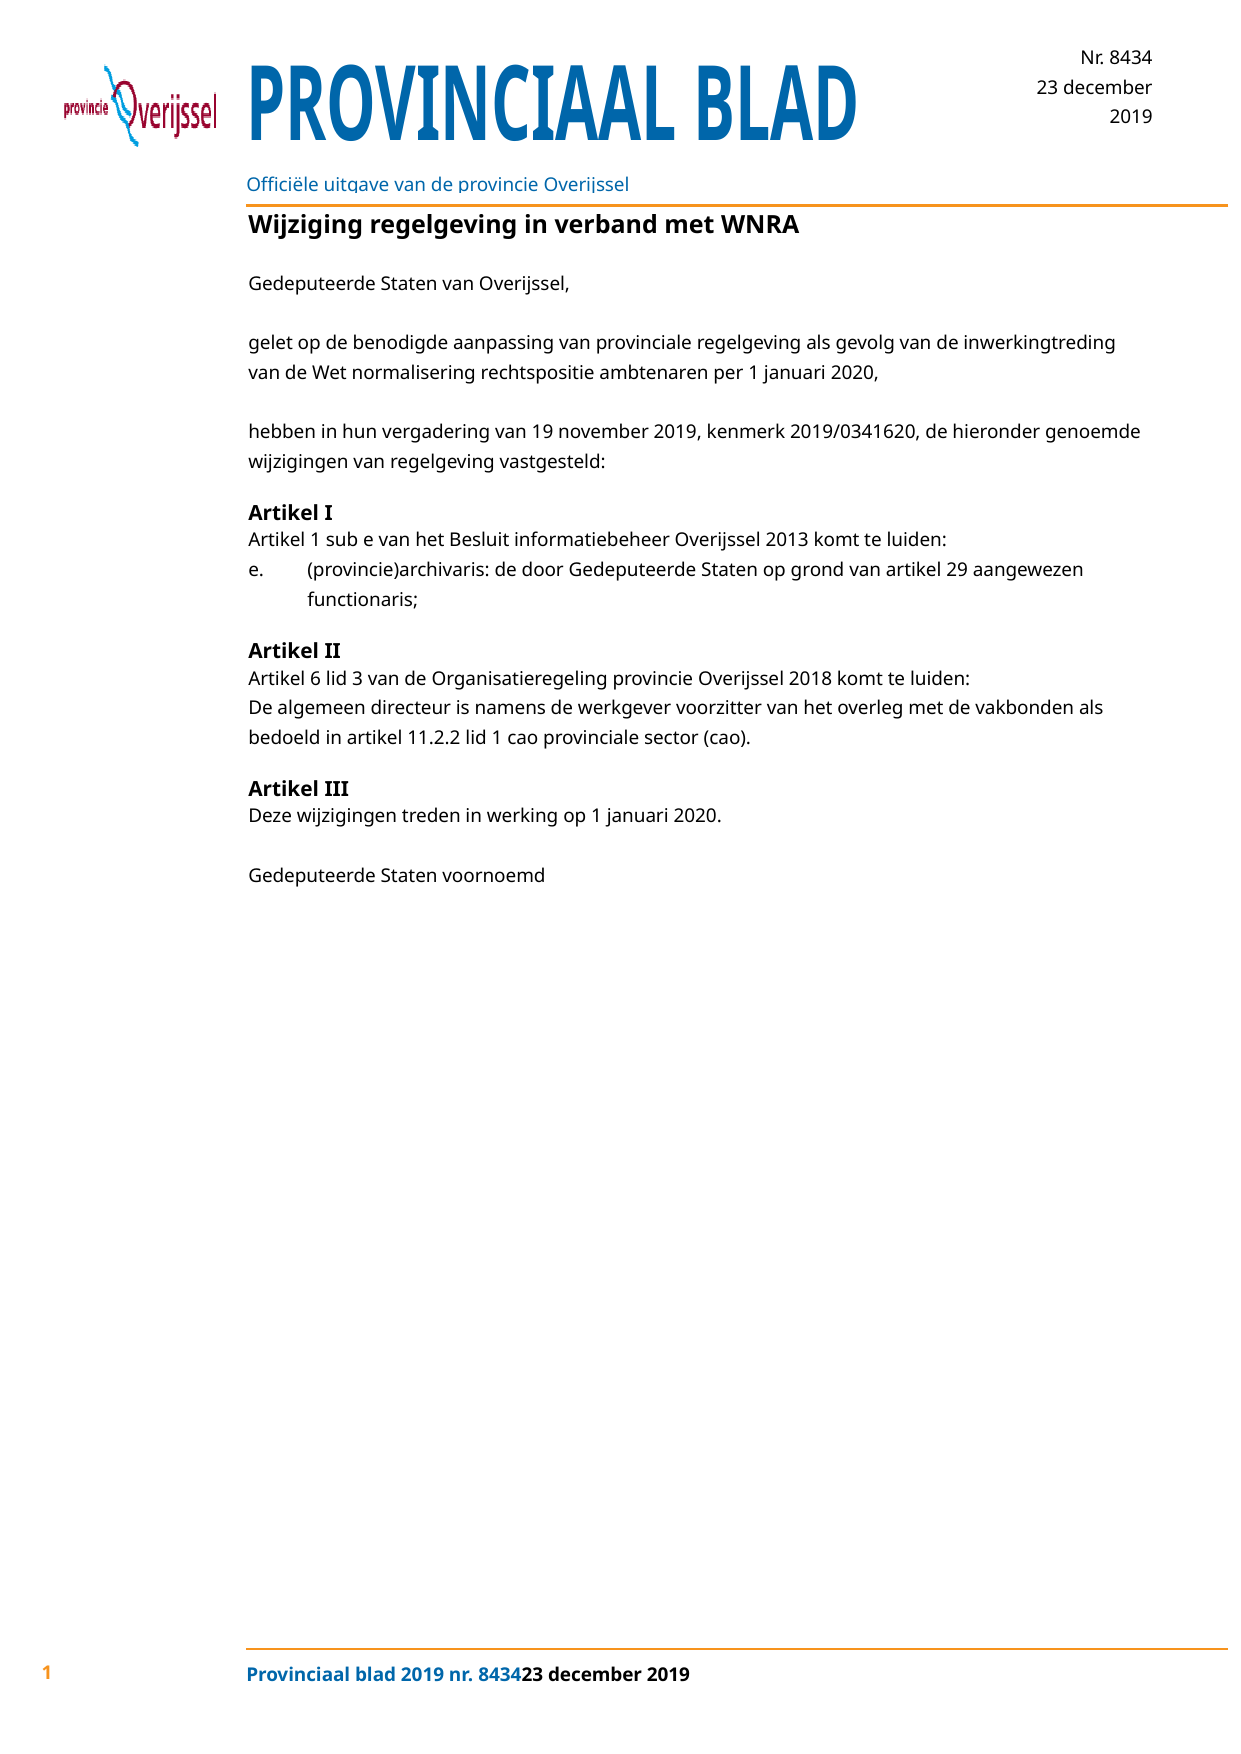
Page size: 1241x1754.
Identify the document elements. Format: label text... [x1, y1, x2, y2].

text hebben in hun vergadering van 19 november 2019, kenmerk 2019/0341620, de hieronder genoemde wijzigingen van regelgeving vastgesteld: [248, 418, 1152, 473]
text Artikel III [248, 774, 1152, 803]
text gelet op de benodigde aanpassing van provinciale regelgeving als gevolg van de inwerkingtreding van de Wet normalisering rechtspositie ambtenaren per 1 januari 2020, [248, 329, 1152, 385]
text Wijziging regelgeving in verband met WNRA [248, 207, 1152, 241]
text Gedeputeerde Staten van Overijssel, [248, 270, 1152, 296]
text Artikel II [248, 636, 1152, 665]
text Artikel I [248, 498, 1152, 527]
text De algemeen directeur is namens de werkgever voorzitter van het overleg met de vakbonden als bedoeld in artikel 11.2.2 lid 1 cao provinciale sector (cao). [248, 694, 1152, 749]
text Gedeputeerde Staten voornoemd [248, 862, 1152, 888]
text Artikel 6 lid 3 van de Organisatieregeling provincie Overijssel 2018 komt te luiden: [248, 665, 1152, 690]
list (provincie)archivaris: de door Gedeputeerde Staten op grond van artikel 29 aangewezen functionaris; [248, 556, 1152, 612]
text Deze wijzigingen treden in werking op 1 januari 2020. [248, 803, 1152, 828]
picture [41, 47, 231, 172]
text Artikel 1 sub e van het Besluit informatiebeheer Overijssel 2013 komt te luiden: [248, 527, 1152, 552]
